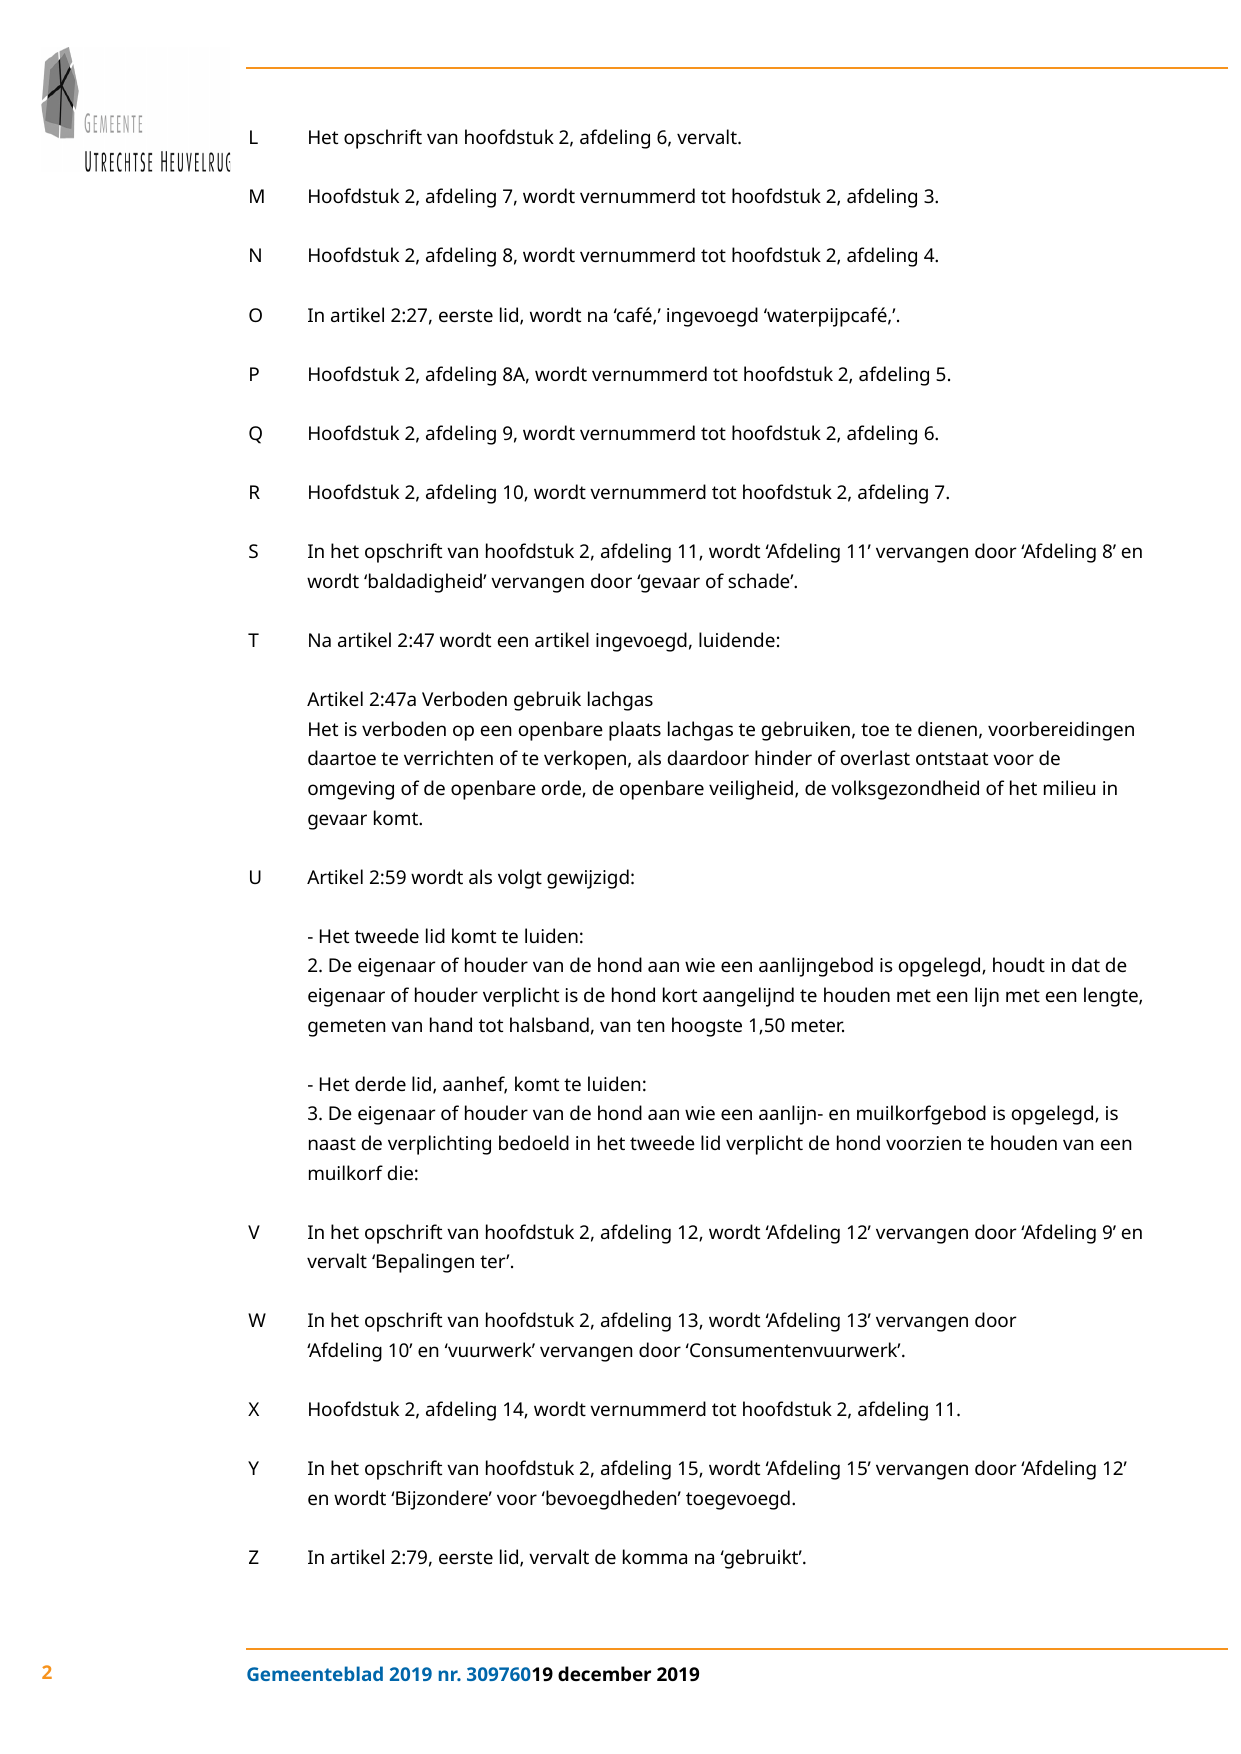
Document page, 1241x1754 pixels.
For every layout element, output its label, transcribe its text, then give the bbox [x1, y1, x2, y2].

list Artikel 2:59 wordt als volgt gewijzigd: [248, 864, 1152, 890]
picture [41, 47, 231, 172]
list Hoofdstuk 2, afdeling 7, wordt vernummerd tot hoofdstuk 2, afdeling 3. [248, 183, 1152, 209]
list - Het derde lid, aanhef, komt te luiden: [248, 1071, 1152, 1097]
list Hoofdstuk 2, afdeling 10, wordt vernummerd tot hoofdstuk 2, afdeling 7. [248, 479, 1152, 505]
list Het opschrift van hoofdstuk 2, afdeling 6, vervalt. [248, 124, 1152, 150]
list Artikel 2:47a Verboden gebruik lachgas [248, 686, 1152, 712]
list ‘Afdeling 10’ en ‘vuurwerk’ vervangen door ‘Consumentenvuurwerk’. [248, 1337, 1152, 1363]
list Hoofdstuk 2, afdeling 8A, wordt vernummerd tot hoofdstuk 2, afdeling 5. [248, 361, 1152, 387]
list Hoofdstuk 2, afdeling 14, wordt vernummerd tot hoofdstuk 2, afdeling 11. [248, 1396, 1152, 1422]
list Hoofdstuk 2, afdeling 9, wordt vernummerd tot hoofdstuk 2, afdeling 6. [248, 420, 1152, 446]
list 3. De eigenaar of houder van de hond aan wie een aanlijn- en muilkorfgebod is opgelegd, is naast de verplichting bedoeld in het tweede lid verplicht de hond voorzien te houden van een muilkorf die: [248, 1101, 1152, 1186]
list 2. De eigenaar of houder van de hond aan wie een aanlijngebod is opgelegd, houdt in dat de eigenaar of houder verplicht is de hond kort aangelijnd te houden met een lijn met een lengte, gemeten van hand tot halsband, van ten hoogste 1,50 meter. [248, 953, 1152, 1038]
list Het is verboden op een openbare plaats lachgas te gebruiken, toe te dienen, voorbereidingen daartoe te verrichten of te verkopen, als daardoor hinder of overlast ontstaat voor de omgeving of de openbare orde, de openbare veiligheid, de volksgezondheid of het milieu in gevaar komt. [248, 716, 1152, 831]
list In artikel 2:27, eerste lid, wordt na ‘café,’ ingevoegd ‘waterpijpcafé,’. [248, 302, 1152, 328]
list In het opschrift van hoofdstuk 2, afdeling 11, wordt ‘Afdeling 11’ vervangen door ‘Afdeling 8’ en wordt ‘baldadigheid’ vervangen door ‘gevaar of schade’. [248, 538, 1152, 594]
list In artikel 2:79, eerste lid, vervalt de komma na ‘gebruikt’. [248, 1544, 1152, 1570]
list Hoofdstuk 2, afdeling 8, wordt vernummerd tot hoofdstuk 2, afdeling 4. [248, 243, 1152, 268]
list In het opschrift van hoofdstuk 2, afdeling 12, wordt ‘Afdeling 12’ vervangen door ‘Afdeling 9’ en vervalt ‘Bepalingen ter’. [248, 1219, 1152, 1274]
list In het opschrift van hoofdstuk 2, afdeling 13, wordt ‘Afdeling 13’ vervangen door [248, 1308, 1152, 1333]
list Na artikel 2:47 wordt een artikel ingevoegd, luidende: [248, 627, 1152, 653]
list In het opschrift van hoofdstuk 2, afdeling 15, wordt ‘Afdeling 15’ vervangen door ‘Afdeling 12’ en wordt ‘Bijzondere’ voor ‘bevoegdheden’ toegevoegd. [248, 1456, 1152, 1511]
list - Het tweede lid komt te luiden: [248, 923, 1152, 949]
